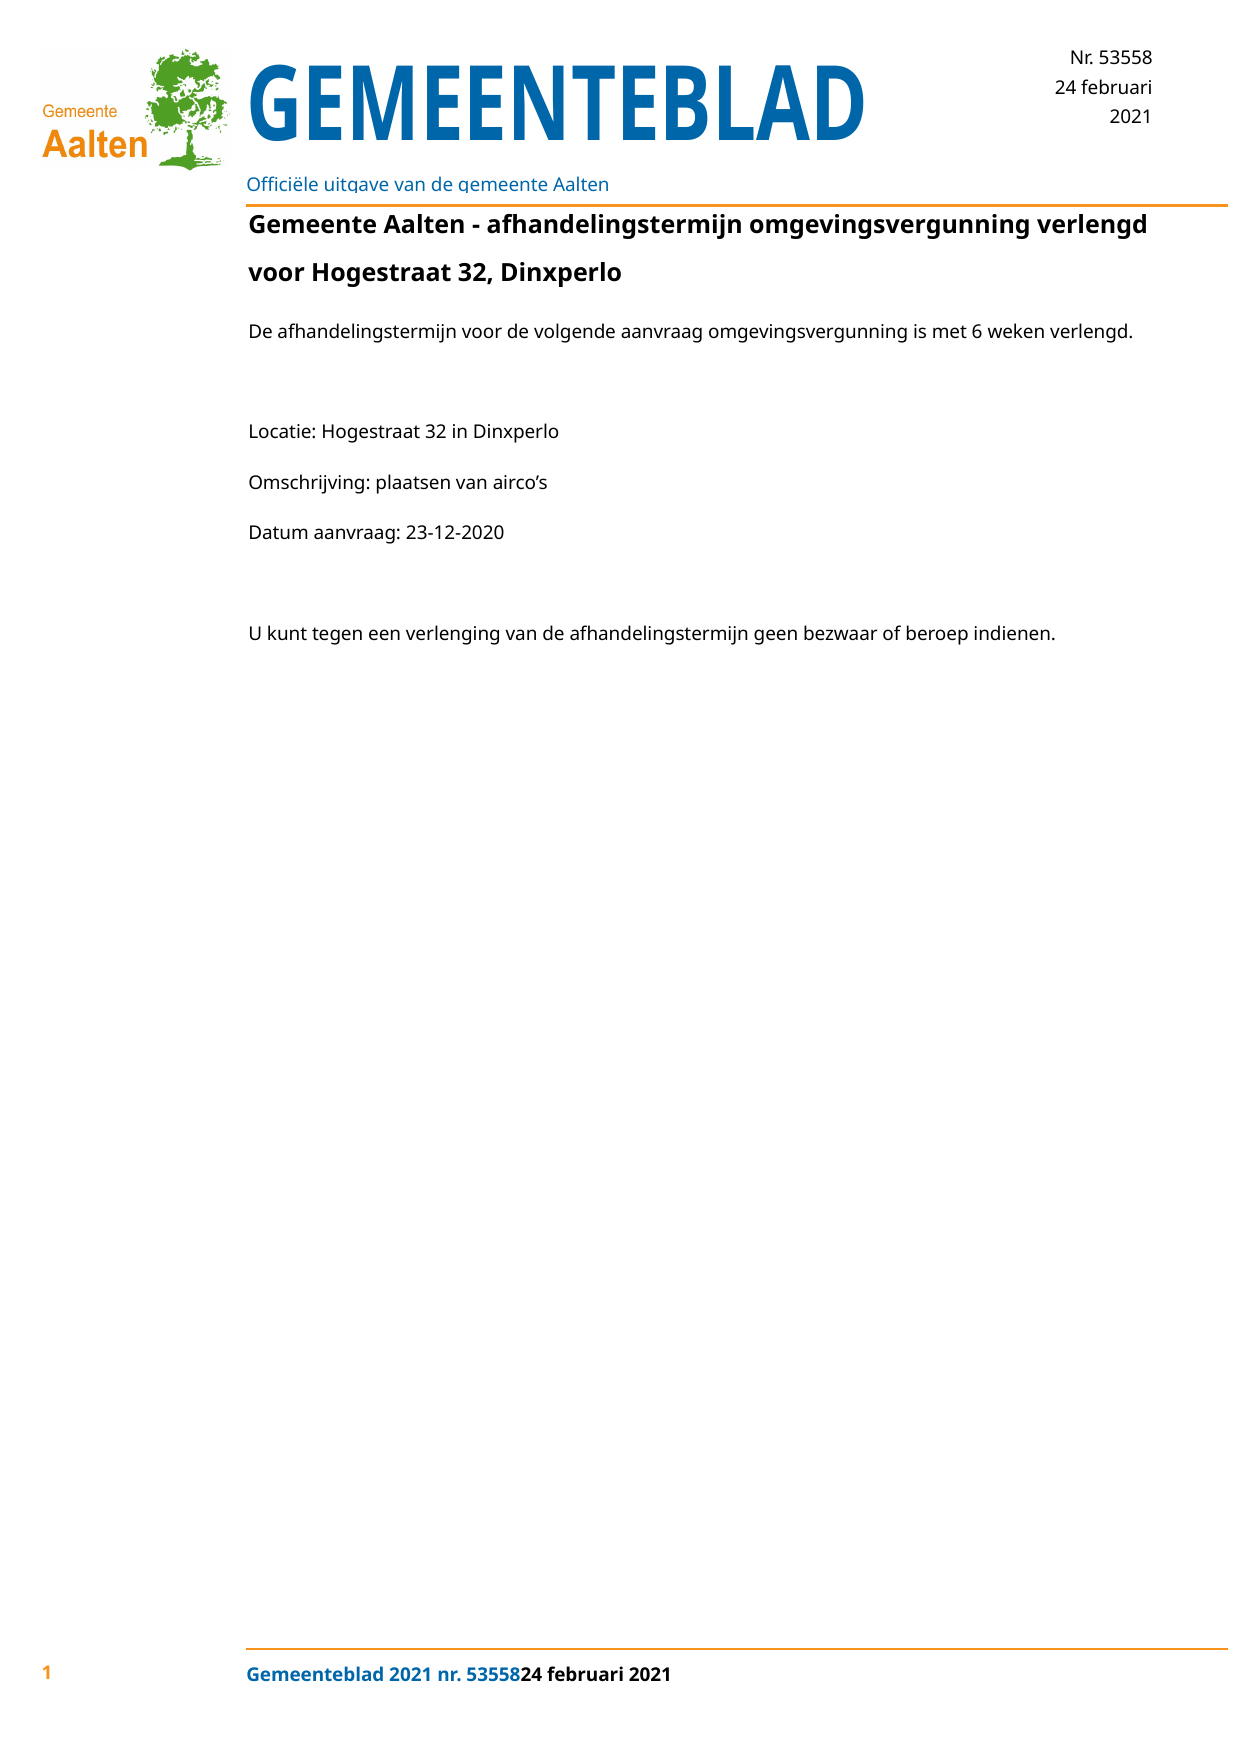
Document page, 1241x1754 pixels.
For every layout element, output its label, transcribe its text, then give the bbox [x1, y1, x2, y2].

text Datum aanvraag: 23-12-2020 [248, 519, 1152, 545]
text De afhandelingstermijn voor de volgende aanvraag omgevingsvergunning is met 6 weken verlengd. [248, 318, 1152, 344]
text Omschrijving: plaatsen van airco’s [248, 469, 1152, 495]
text Gemeente Aalten - afhandelingstermijn omgevingsvergunning verlengd voor Hogestraat 32, Dinxperlo [248, 207, 1152, 288]
text Locatie: Hogestraat 32 in Dinxperlo [248, 419, 1152, 444]
text U kunt tegen een verlenging van de afhandelingstermijn geen bezwaar of beroep indienen. [248, 620, 1152, 646]
picture [41, 47, 231, 172]
